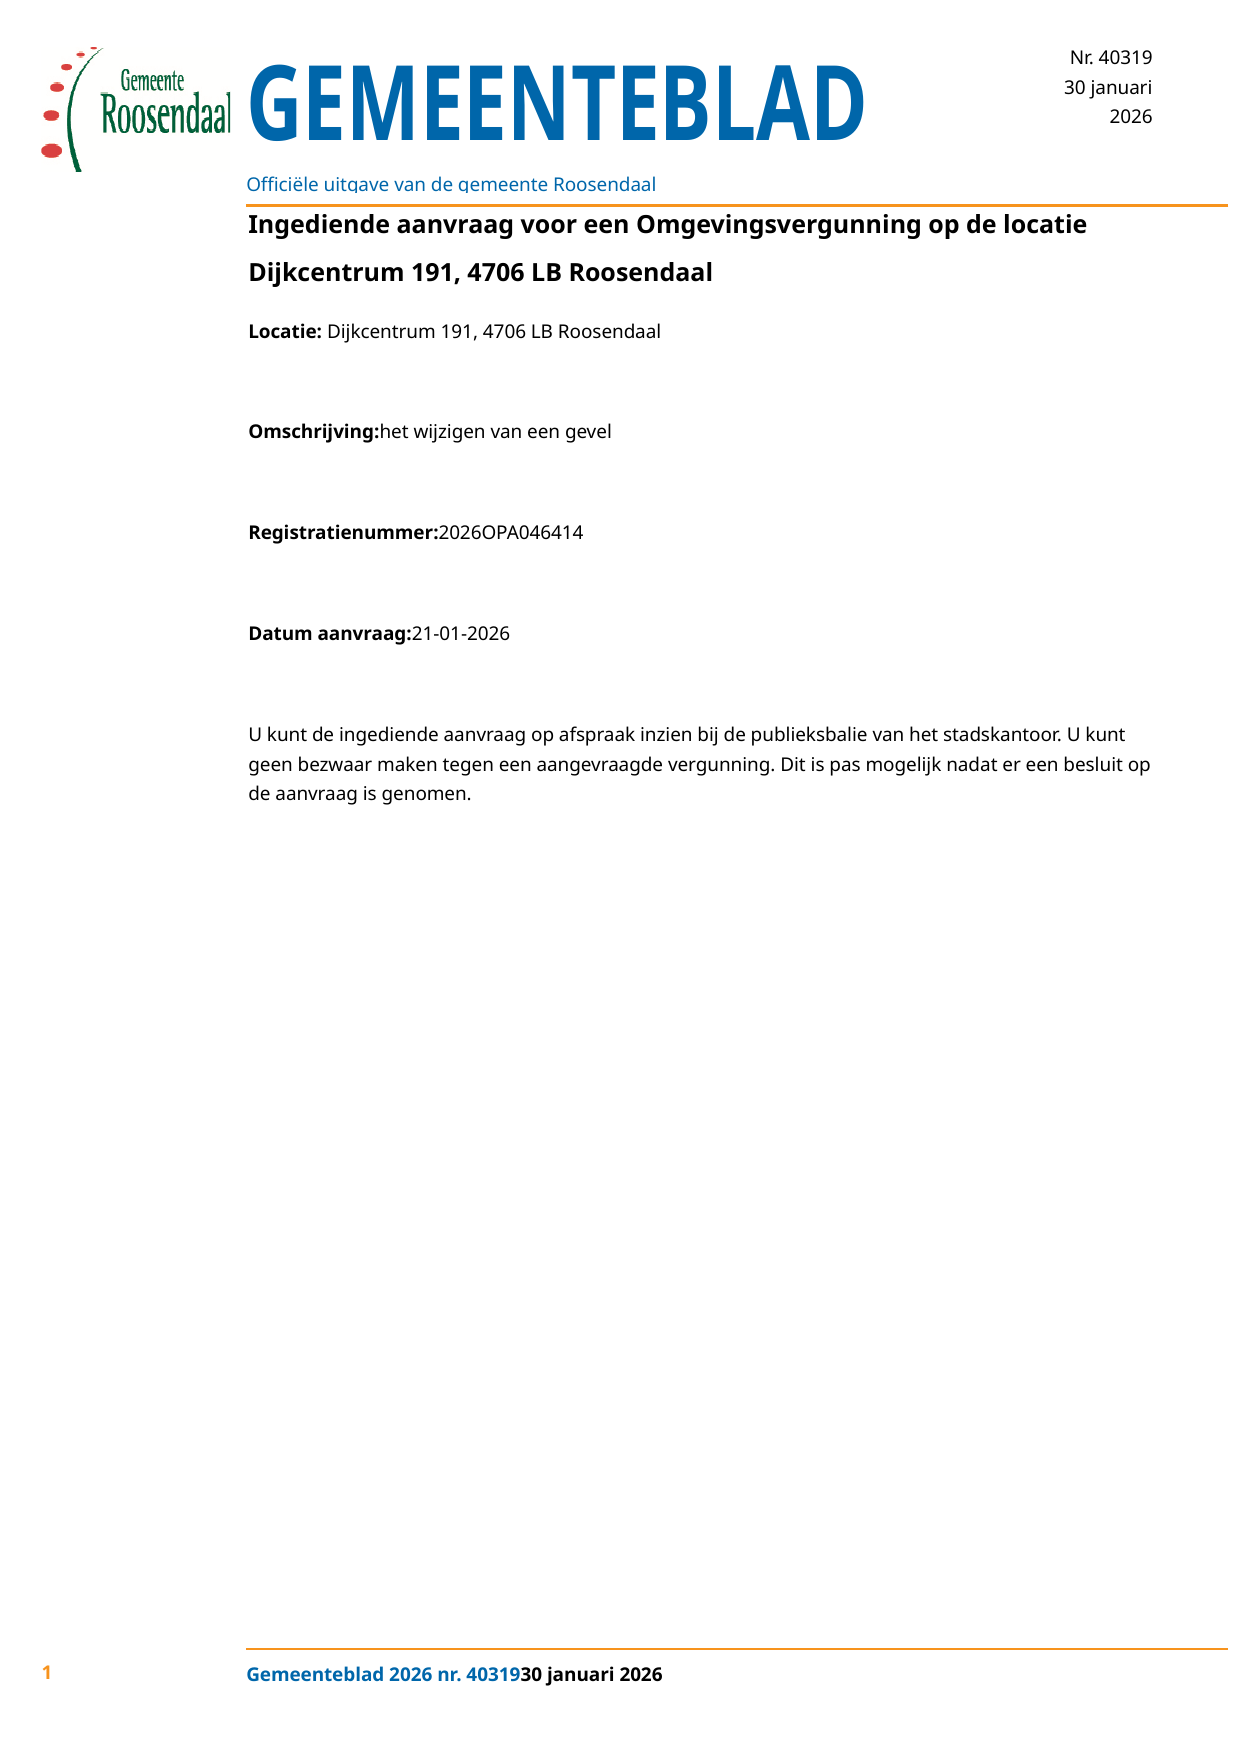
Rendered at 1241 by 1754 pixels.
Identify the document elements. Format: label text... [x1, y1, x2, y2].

text Locatie: Dijkcentrum 191, 4706 LB Roosendaal [248, 318, 1152, 344]
text Datum aanvraag:21-01-2026 [248, 620, 1152, 646]
picture [41, 47, 231, 172]
text Omschrijving:het wijzigen van een gevel [248, 419, 1152, 444]
text Ingediende aanvraag voor een Omgevingsvergunning op de locatie Dijkcentrum 191, 4706 LB Roosendaal [248, 207, 1152, 288]
text Registratienummer:2026OPA046414 [248, 519, 1152, 545]
text U kunt de ingediende aanvraag op afspraak inzien bij de publieksbalie van het stadskantoor. U kunt geen bezwaar maken tegen een aangevraagde vergunning. Dit is pas mogelijk nadat er een besluit op de aanvraag is genomen. [248, 721, 1152, 806]
